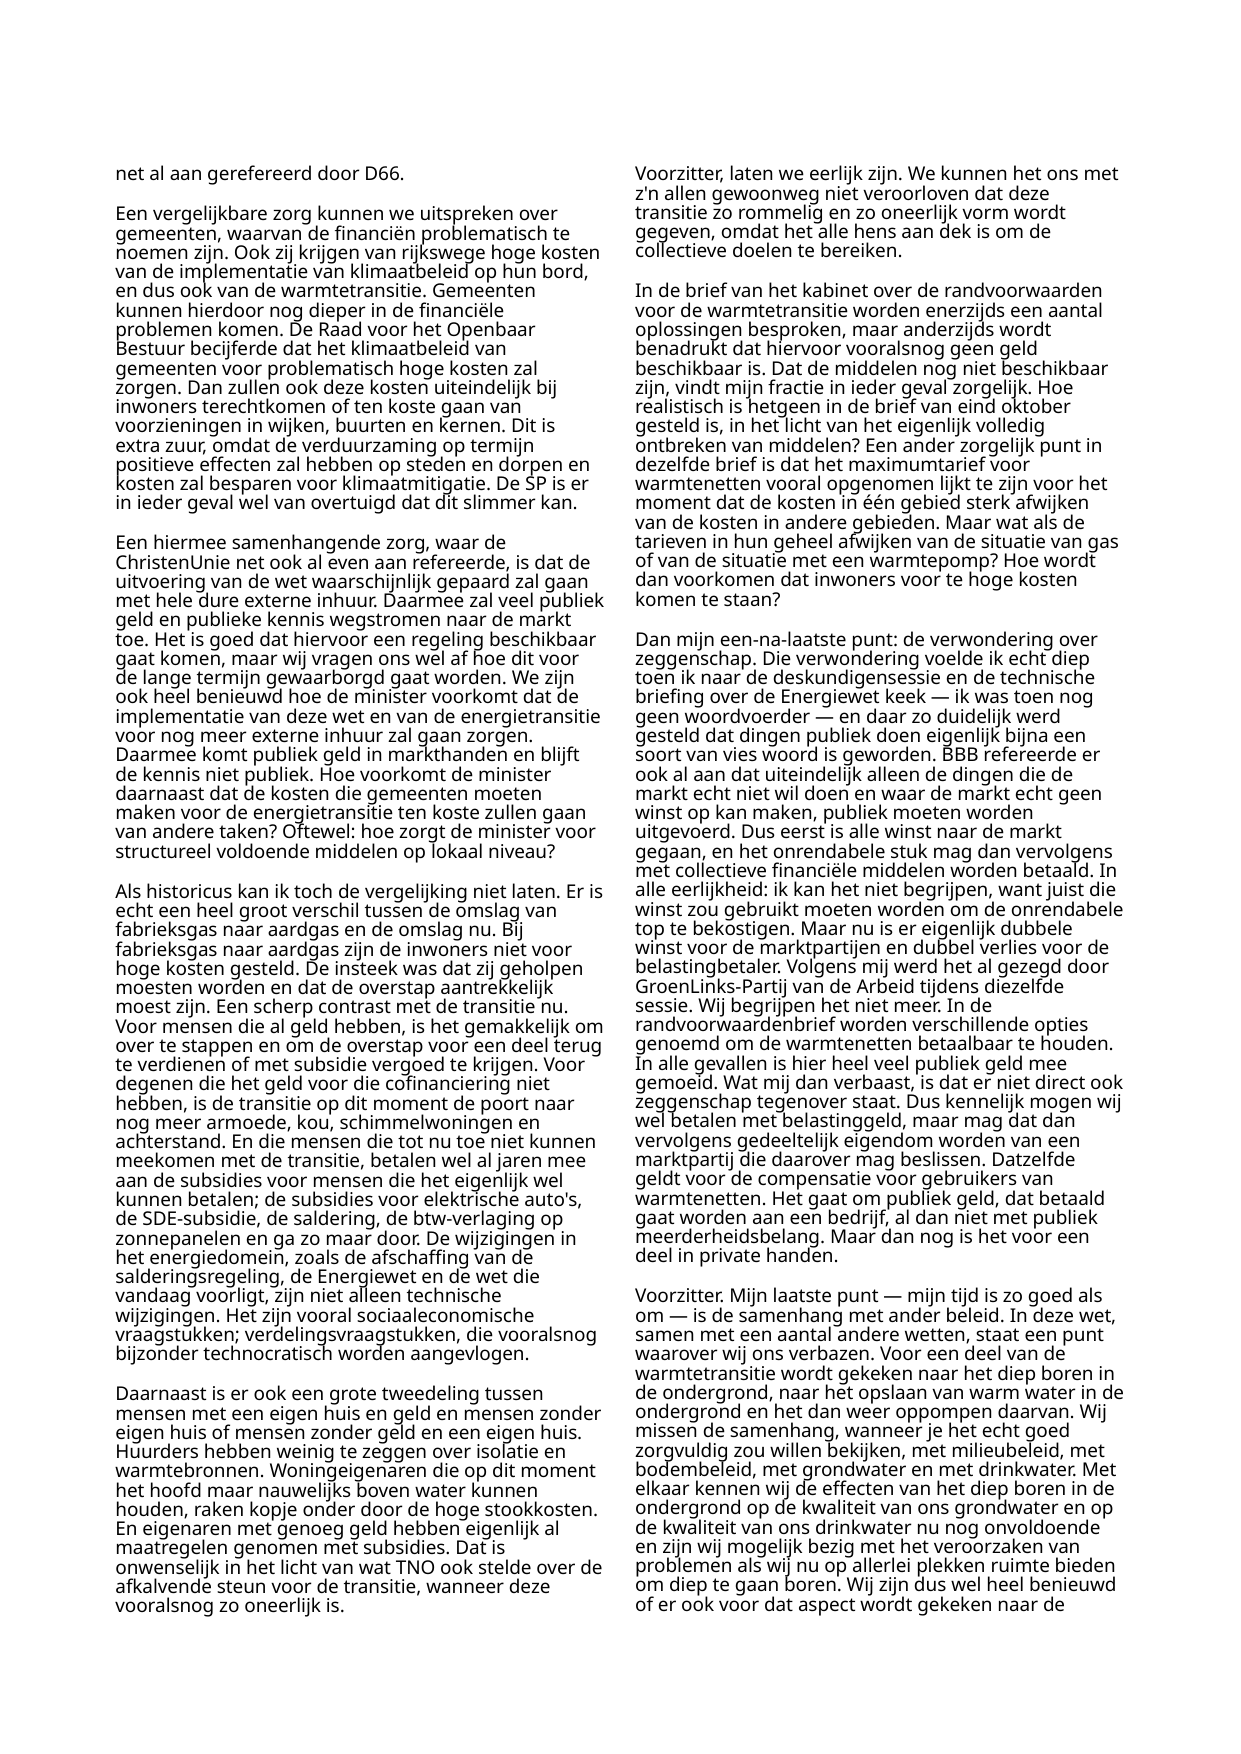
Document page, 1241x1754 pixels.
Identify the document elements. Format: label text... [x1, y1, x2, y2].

text Een vergelijkbare zorg kunnen we uitspreken over gemeenten, waarvan de financiën problematisch te noemen zijn. Ook zij krijgen van rijkswege hoge kosten van de implementatie van klimaatbeleid op hun bord, en dus ook van de warmtetransitie. Gemeenten kunnen hierdoor nog dieper in de financiële problemen komen. De Raad voor het Openbaar Bestuur becijferde dat het klimaatbeleid van gemeenten voor problematisch hoge kosten zal zorgen. Dan zullen ook deze kosten uiteindelijk bij inwoners terechtkomen of ten koste gaan van voorzieningen in wijken, buurten en kernen. Dit is extra zuur, omdat de verduurzaming op termijn positieve effecten zal hebben op steden en dorpen en kosten zal besparen voor klimaatmitigatie. De SP is er in ieder geval wel van overtuigd dat dit slimmer kan. [115, 205, 605, 514]
text Dan mijn een-na-laatste punt: de verwondering over zeggenschap. Die verwondering voelde ik echt diep toen ik naar de deskundigensessie en de technische briefing over de Energiewet keek — ik was toen nog geen woordvoerder — en daar zo duidelijk werd gesteld dat dingen publiek doen eigenlijk bijna een soort van vies woord is geworden. BBB refereerde er ook al aan dat uiteindelijk alleen de dingen die de markt echt niet wil doen en waar de markt echt geen winst op kan maken, publiek moeten worden uitgevoerd. Dus eerst is alle winst naar de markt gegaan, en het onrendabele stuk mag dan vervolgens met collectieve financiële middelen worden betaald. In alle eerlijkheid: ik kan het niet begrijpen, want juist die winst zou gebruikt moeten worden om de onrendabele top te bekostigen. Maar nu is er eigenlijk dubbele winst voor de marktpartijen en dubbel verlies voor de belastingbetaler. Volgens mij werd het al gezegd door GroenLinks-Partij van de Arbeid tijdens diezelfde sessie. Wij begrijpen het niet meer. In de randvoorwaardenbrief worden verschillende opties genoemd om de warmtenetten betaalbaar te houden. In alle gevallen is hier heel veel publiek geld mee gemoeid. Wat mij dan verbaast, is dat er niet direct ook zeggenschap tegenover staat. Dus kennelijk mogen wij wel betalen met belastinggeld, maar mag dat dan vervolgens gedeeltelijk eigendom worden van een marktpartij die daarover mag beslissen. Datzelfde geldt voor de compensatie voor gebruikers van warmtenetten. Het gaat om publiek geld, dat betaald gaat worden aan een bedrijf, al dan niet met publiek meerderheidsbelang. Maar dan nog is het voor een deel in private handen. [635, 631, 1125, 1267]
text Voorzitter, laten we eerlijk zijn. We kunnen het ons met z'n allen gewoonweg niet veroorloven dat deze transitie zo rommelig en zo oneerlijk vorm wordt gegeven, omdat het alle hens aan dek is om de collectieve doelen te bereiken. [635, 165, 1125, 262]
text Als historicus kan ik toch de vergelijking niet laten. Er is echt een heel groot verschil tussen de omslag van fabrieksgas naar aardgas en de omslag nu. Bij fabrieksgas naar aardgas zijn de inwoners niet voor hoge kosten gesteld. De insteek was dat zij geholpen moesten worden en dat de overstap aantrekkelijk moest zijn. Een scherp contrast met de transitie nu. Voor mensen die al geld hebben, is het gemakkelijk om over te stappen en om de overstap voor een deel terug te verdienen of met subsidie vergoed te krijgen. Voor degenen die het geld voor die cofinanciering niet hebben, is de transitie op dit moment de poort naar nog meer armoede, kou, schimmelwoningen en achterstand. En die mensen die tot nu toe niet kunnen meekomen met de transitie, betalen wel al jaren mee aan de subsidies voor mensen die het eigenlijk wel kunnen betalen; de subsidies voor elektrische auto's, de SDE-subsidie, de saldering, de btw-verlaging op zonnepanelen en ga zo maar door. De wijzigingen in het energiedomein, zoals de afschaffing van de salderingsregeling, de Energiewet en de wet die vandaag voorligt, zijn niet alleen technische wijzigingen. Het zijn vooral sociaaleconomische vraagstukken; verdelingsvraagstukken, die vooralsnog bijzonder technocratisch worden aangevlogen. [115, 883, 605, 1364]
text Een hiermee samenhangende zorg, waar de ChristenUnie net ook al even aan refereerde, is dat de uitvoering van de wet waarschijnlijk gepaard zal gaan met hele dure externe inhuur. Daarmee zal veel publiek geld en publieke kennis wegstromen naar de markt toe. Het is goed dat hiervoor een regeling beschikbaar gaat komen, maar wij vragen ons wel af hoe dit voor de lange termijn gewaarborgd gaat worden. We zijn ook heel benieuwd hoe de minister voorkomt dat de implementatie van deze wet en van de energietransitie voor nog meer externe inhuur zal gaan zorgen. Daarmee komt publiek geld in markthanden en blijft de kennis niet publiek. Hoe voorkomt de minister daarnaast dat de kosten die gemeenten moeten maken voor de energietransitie ten koste zullen gaan van andere taken? Oftewel: hoe zorgt de minister voor structureel voldoende middelen op lokaal niveau? [115, 534, 605, 862]
text In de brief van het kabinet over de randvoorwaarden voor de warmtetransitie worden enerzijds een aantal oplossingen besproken, maar anderzijds wordt benadrukt dat hiervoor vooralsnog geen geld beschikbaar is. Dat de middelen nog niet beschikbaar zijn, vindt mijn fractie in ieder geval zorgelijk. Hoe realistisch is hetgeen in de brief van eind oktober gesteld is, in het licht van het eigenlijk volledig ontbreken van middelen? Een ander zorgelijk punt in dezelfde brief is dat het maximumtarief voor warmtenetten vooral opgenomen lijkt te zijn voor het moment dat de kosten in één gebied sterk afwijken van de kosten in andere gebieden. Maar wat als de tarieven in hun geheel afwijken van de situatie van gas of van de situatie met een warmtepomp? Hoe wordt dan voorkomen dat inwoners voor te hoge kosten komen te staan? [635, 282, 1125, 610]
text Daarnaast is er ook een grote tweedeling tussen mensen met een eigen huis en geld en mensen zonder eigen huis of mensen zonder geld en een eigen huis. Huurders hebben weinig te zeggen over isolatie en warmtebronnen. Woningeigenaren die op dit moment het hoofd maar nauwelijks boven water kunnen houden, raken kopje onder door de hoge stookkosten. En eigenaren met genoeg geld hebben eigenlijk al maatregelen genomen met subsidies. Dat is onwenselijk in het licht van wat TNO ook stelde over de afkalvende steun voor de transitie, wanneer deze vooralsnog zo oneerlijk is. [115, 1385, 605, 1616]
text net al aan gerefereerd door D66. [115, 165, 605, 184]
text Voorzitter. Mijn laatste punt — mijn tijd is zo goed als om — is de samenhang met ander beleid. In deze wet, samen met een aantal andere wetten, staat een punt waarover wij ons verbazen. Voor een deel van de warmtetransitie wordt gekeken naar het diep boren in de ondergrond, naar het opslaan van warm water in de ondergrond en het dan weer oppompen daarvan. Wij missen de samenhang, wanneer je het echt goed zorgvuldig zou willen bekijken, met milieubeleid, met bodembeleid, met grondwater en met drinkwater. Met elkaar kennen wij de effecten van het diep boren in de ondergrond op de kwaliteit van ons grondwater en op de kwaliteit van ons drinkwater nu nog onvoldoende en zijn wij mogelijk bezig met het veroorzaken van problemen als wij nu op allerlei plekken ruimte bieden om diep te gaan boren. Wij zijn dus wel heel benieuwd of er ook voor dat aspect wordt gekeken naar de [635, 1287, 1125, 1615]
